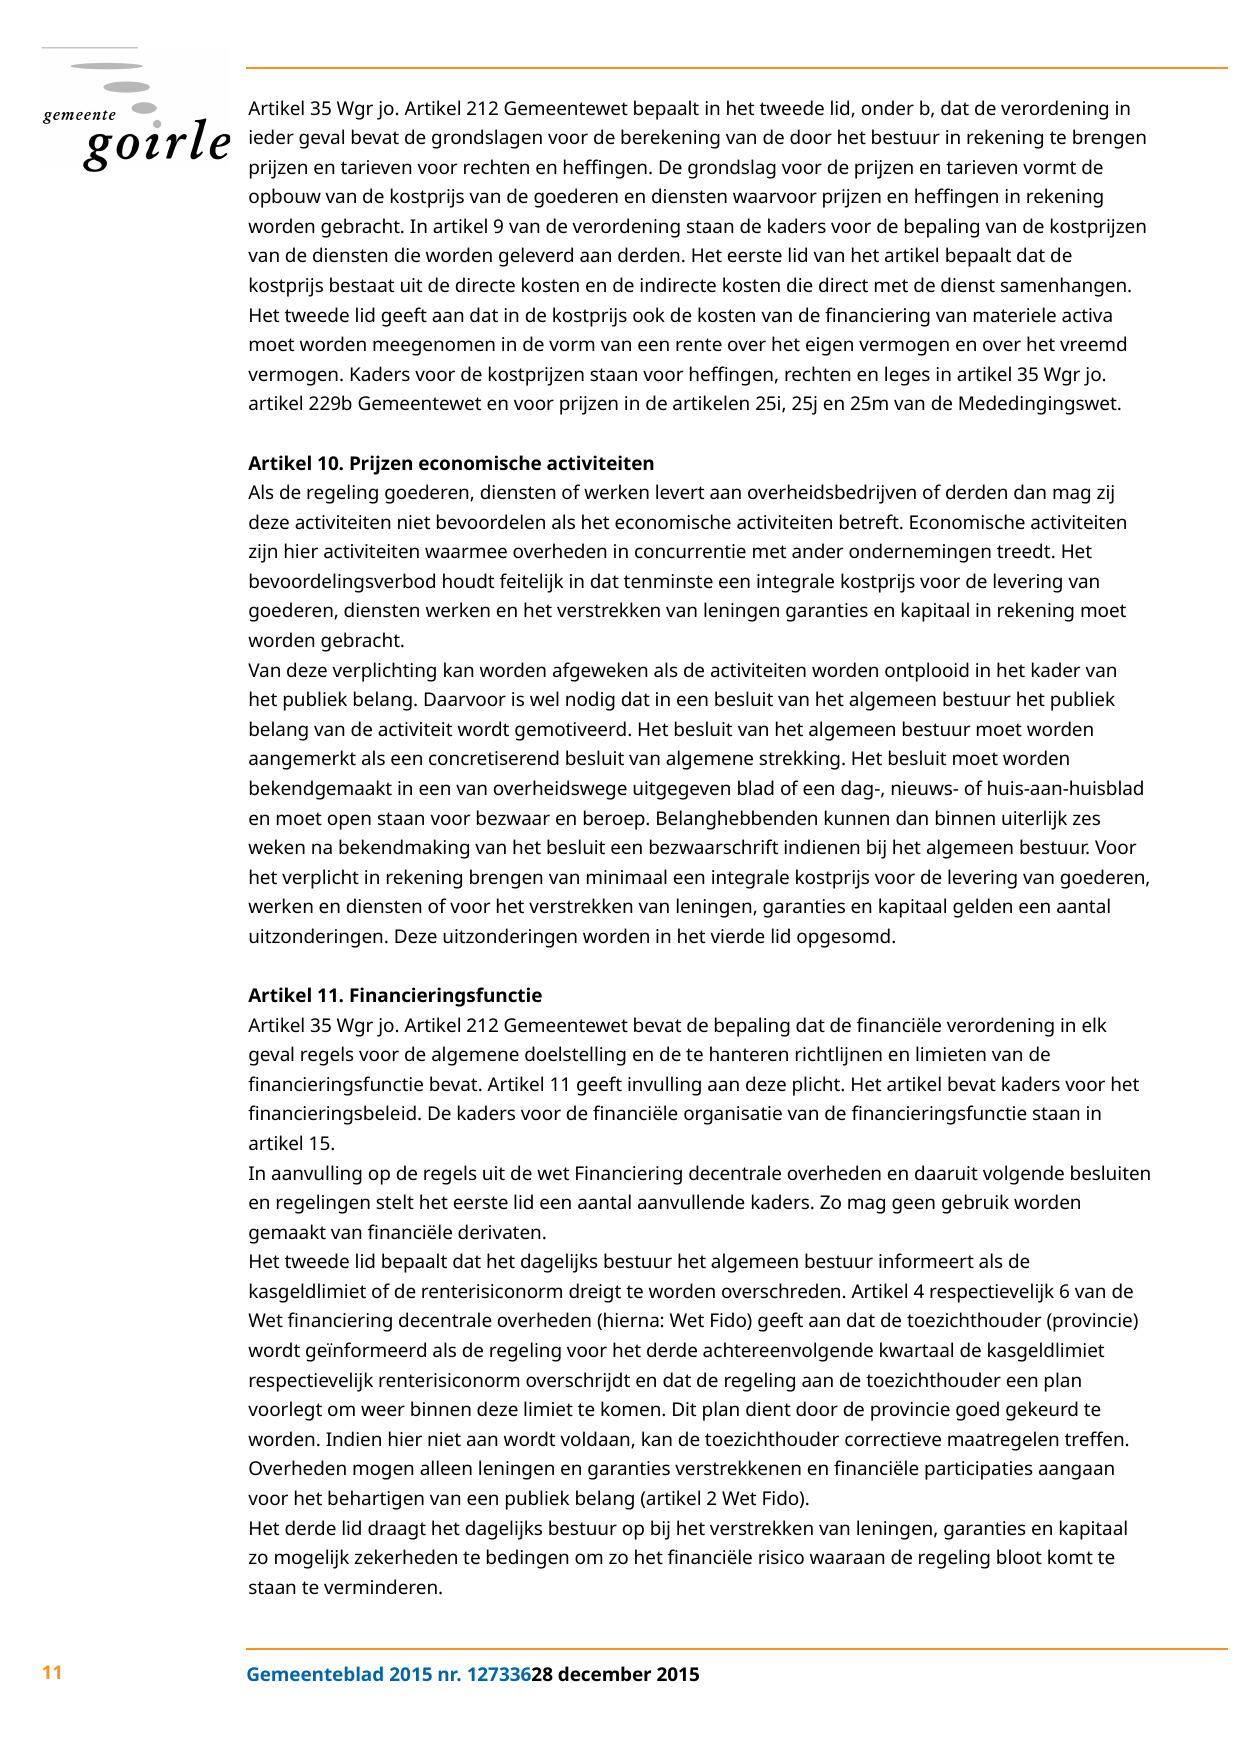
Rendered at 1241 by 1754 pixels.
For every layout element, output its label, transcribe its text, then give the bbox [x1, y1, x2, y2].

text Als de regeling goederen, diensten of werken levert aan overheidsbedrijven of derden dan mag zij deze activiteiten niet bevoordelen als het economische activiteiten betreft. Economische activiteiten zijn hier activiteiten waarmee overheden in concurrentie met ander ondernemingen treedt. Het bevoordelingsverbod houdt feitelijk in dat tenminste een integrale kostprijs voor de levering van goederen, diensten werken en het verstrekken van leningen garanties en kapitaal in rekening moet worden gebracht. [248, 479, 1152, 653]
text Artikel 35 Wgr jo. Artikel 212 Gemeentewet bepaalt in het tweede lid, onder b, dat de verordening in ieder geval bevat de grondslagen voor de berekening van de door het bestuur in rekening te brengen prijzen en tarieven voor rechten en heffingen. De grondslag voor de prijzen en tarieven vormt de opbouw van de kostprijs van de goederen en diensten waarvoor prijzen en heffingen in rekening worden gebracht. In artikel 9 van de verordening staan de kaders voor de bepaling van de kostprijzen van de diensten die worden geleverd aan derden. Het eerste lid van het artikel bepaalt dat de kostprijs bestaat uit de directe kosten en de indirecte kosten die direct met de dienst samenhangen. [248, 95, 1152, 298]
text Overheden mogen alleen leningen en garanties verstrekkenen en financiële participaties aangaan voor het behartigen van een publiek belang (artikel 2 Wet Fido). [248, 1456, 1152, 1511]
text Het derde lid draagt het dagelijks bestuur op bij het verstrekken van leningen, garanties en kapitaal zo mogelijk zekerheden te bedingen om zo het financiële risico waaraan de regeling bloot komt te staan te verminderen. [248, 1515, 1152, 1600]
text Artikel 10. Prijzen economische activiteiten [248, 450, 1152, 476]
text In aanvulling op de regels uit de wet Financiering decentrale overheden en daaruit volgende besluiten en regelingen stelt het eerste lid een aantal aanvullende kaders. Zo mag geen gebruik worden gemaakt van financiële derivaten. [248, 1160, 1152, 1245]
text Het tweede lid geeft aan dat in de kostprijs ook de kosten van de financiering van materiele activa moet worden meegenomen in de vorm van een rente over het eigen vermogen en over het vreemd vermogen. Kaders voor de kostprijzen staan voor heffingen, rechten en leges in artikel 35 Wgr jo. artikel 229b Gemeentewet en voor prijzen in de artikelen 25i, 25j en 25m van de Mededingingswet. [248, 302, 1152, 416]
text Artikel 35 Wgr jo. Artikel 212 Gemeentewet bevat de bepaling dat de financiële verordening in elk geval regels voor de algemene doelstelling en de te hanteren richtlijnen en limieten van de financieringsfunctie bevat. Artikel 11 geeft invulling aan deze plicht. Het artikel bevat kaders voor het financieringsbeleid. De kaders voor de financiële organisatie van de financieringsfunctie staan in artikel 15. [248, 1012, 1152, 1156]
text Artikel 11. Financieringsfunctie [248, 982, 1152, 1008]
text Van deze verplichting kan worden afgeweken als de activiteiten worden ontplooid in het kader van het publiek belang. Daarvoor is wel nodig dat in een besluit van het algemeen bestuur het publiek belang van de activiteit wordt gemotiveerd. Het besluit van het algemeen bestuur moet worden aangemerkt als een concretiserend besluit van algemene strekking. Het besluit moet worden bekendgemaakt in een van overheidswege uitgegeven blad of een dag-, nieuws- of huis-aan-huisblad en moet open staan voor bezwaar en beroep. Belanghebbenden kunnen dan binnen uiterlijk zes weken na bekendmaking van het besluit een bezwaarschrift indienen bij het algemeen bestuur. Voor het verplicht in rekening brengen van minimaal een integrale kostprijs voor de levering van goederen, werken en diensten of voor het verstrekken van leningen, garanties en kapitaal gelden een aantal uitzonderingen. Deze uitzonderingen worden in het vierde lid opgesomd. [248, 657, 1152, 949]
picture [41, 47, 231, 172]
text Het tweede lid bepaalt dat het dagelijks bestuur het algemeen bestuur informeert als de kasgeldlimiet of de renterisiconorm dreigt te worden overschreden. Artikel 4 respectievelijk 6 van de Wet financiering decentrale overheden (hierna: Wet Fido) geeft aan dat de toezichthouder (provincie) wordt geïnformeerd als de regeling voor het derde achtereenvolgende kwartaal de kasgeldlimiet respectievelijk renterisiconorm overschrijdt en dat de regeling aan de toezichthouder een plan voorlegt om weer binnen deze limiet te komen. Dit plan dient door de provincie goed gekeurd te worden. Indien hier niet aan wordt voldaan, kan de toezichthouder correctieve maatregelen treffen. [248, 1248, 1152, 1452]
